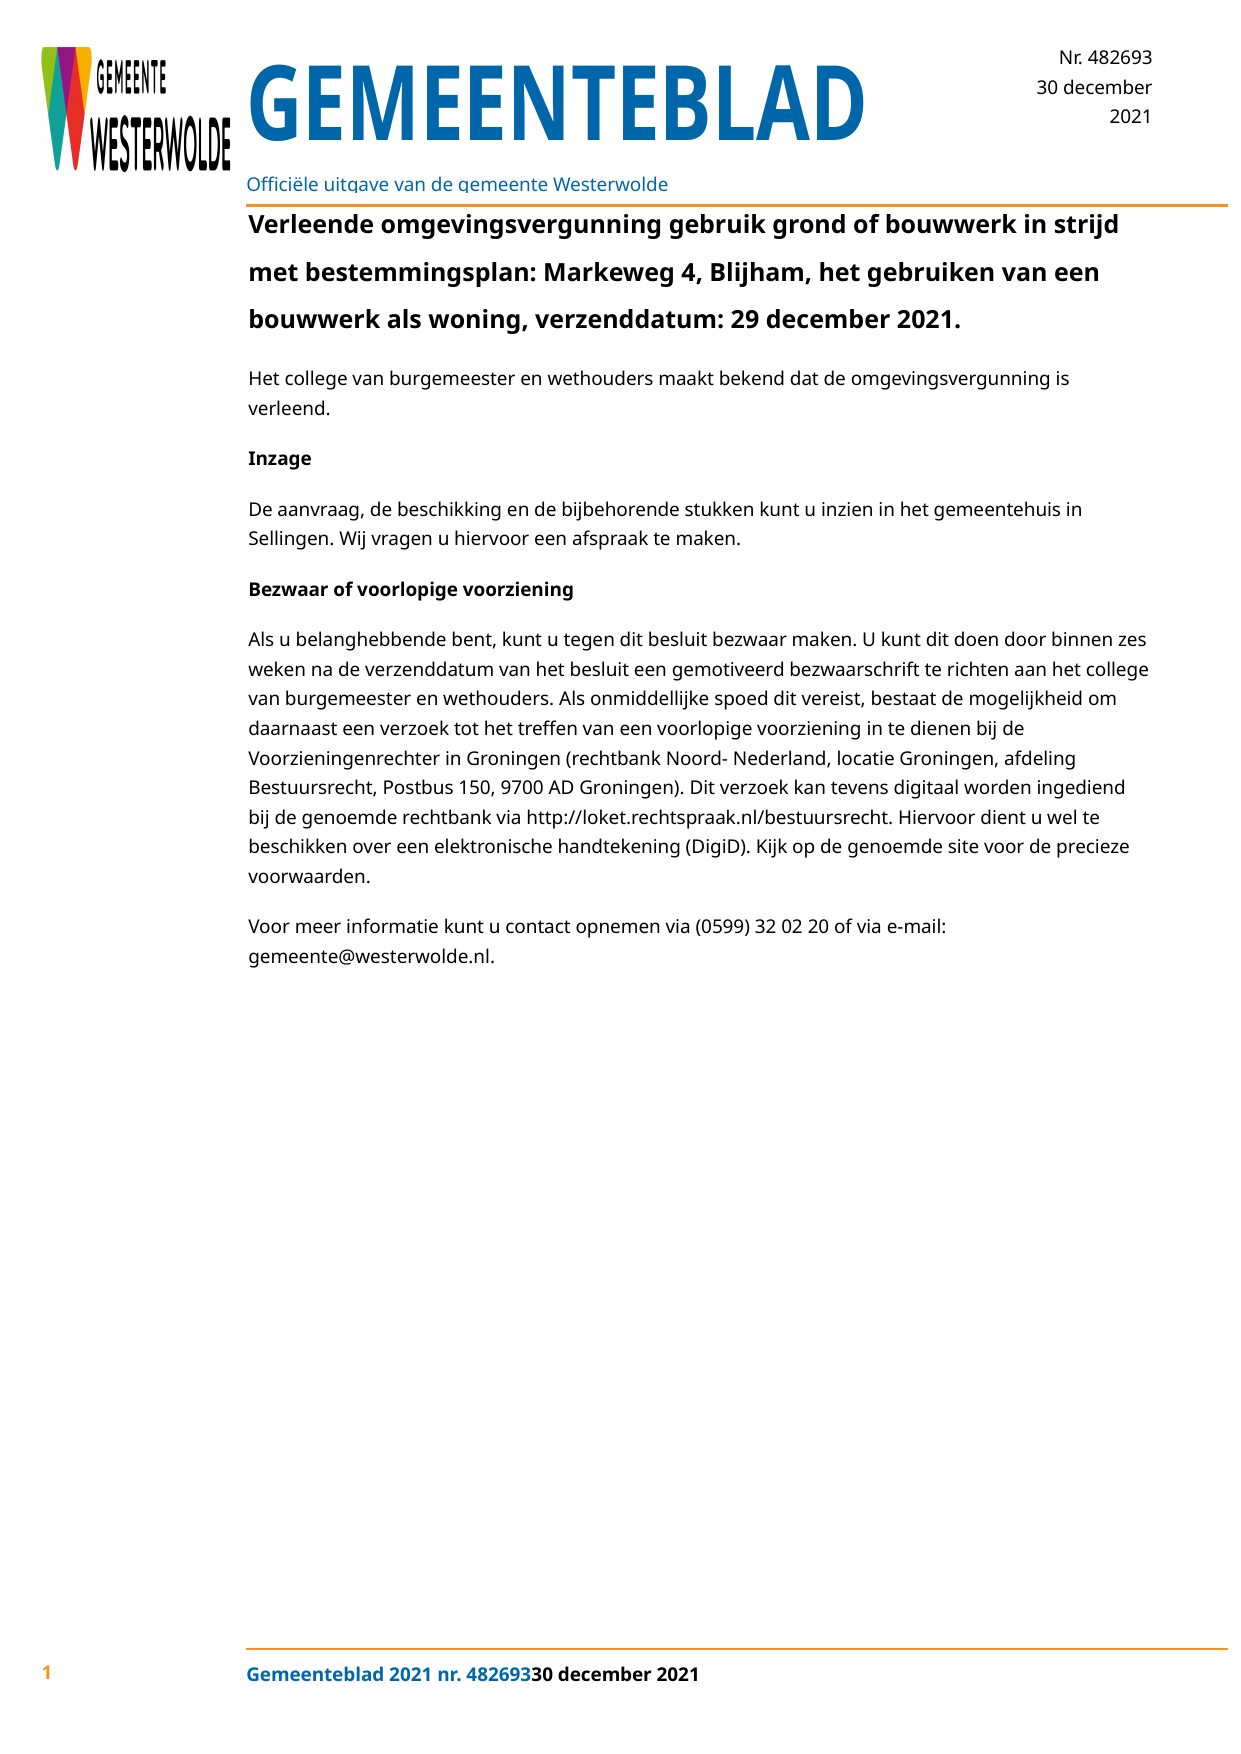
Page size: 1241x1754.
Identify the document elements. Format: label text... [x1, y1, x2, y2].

picture [41, 47, 231, 172]
text Bezwaar of voorlopige voorziening [248, 576, 1152, 602]
text De aanvraag, de beschikking en de bijbehorende stukken kunt u inzien in het gemeentehuis in Sellingen. Wij vragen u hiervoor een afspraak te maken. [248, 496, 1152, 551]
text Inzage [248, 446, 1152, 471]
text Verleende omgevingsvergunning gebruik grond of bouwwerk in strijd met bestemmingsplan: Markeweg 4, Blijham, het gebruiken van een bouwwerk als woning, verzenddatum: 29 december 2021. [248, 207, 1152, 336]
text Het college van burgemeester en wethouders maakt bekend dat de omgevingsvergunning is verleend. [248, 366, 1152, 421]
text Voor meer informatie kunt u contact opnemen via (0599) 32 02 20 of via e-mail: gemeente@westerwolde.nl. [248, 913, 1152, 969]
text Als u belanghebbende bent, kunt u tegen dit besluit bezwaar maken. U kunt dit doen door binnen zes weken na de verzenddatum van het besluit een gemotiveerd bezwaarschrift te richten aan het college van burgemeester en wethouders. Als onmiddellijke spoed dit vereist, bestaat de mogelijkheid om daarnaast een verzoek tot het treffen van een voorlopige voorziening in te dienen bij de Voorzieningenrechter in Groningen (rechtbank Noord- Nederland, locatie Groningen, afdeling Bestuursrecht, Postbus 150, 9700 AD Groningen). Dit verzoek kan tevens digitaal worden ingediend bij de genoemde rechtbank via http://loket.rechtspraak.nl/bestuursrecht. Hiervoor dient u wel te beschikken over een elektronische handtekening (DigiD). Kijk op de genoemde site voor de precieze voorwaarden. [248, 626, 1152, 889]
